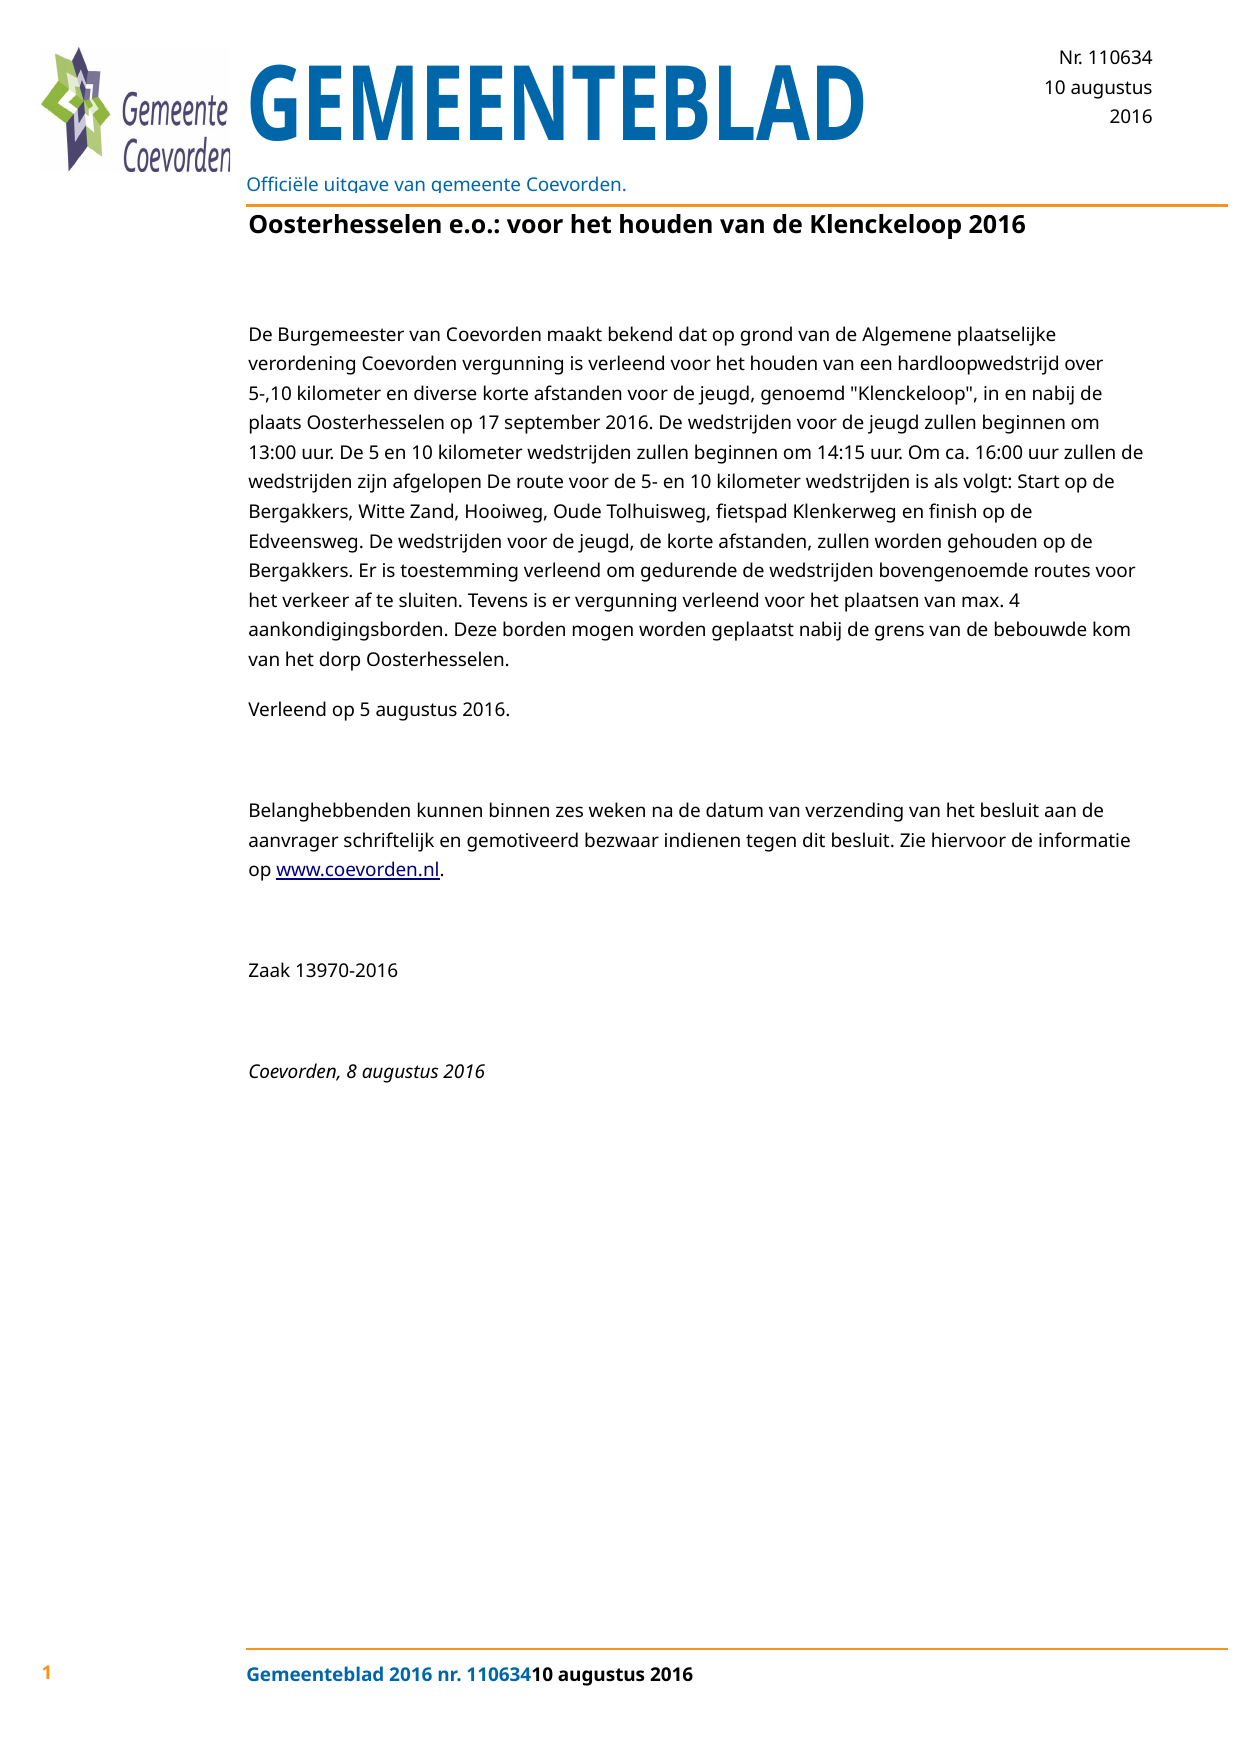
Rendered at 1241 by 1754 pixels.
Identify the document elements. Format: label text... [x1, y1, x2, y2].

picture [41, 47, 231, 172]
text De Burgemeester van Coevorden maakt bekend dat op grond van de Algemene plaatselijke verordening Coevorden vergunning is verleend voor het houden van een hardloopwedstrijd over 5-,10 kilometer en diverse korte afstanden voor de jeugd, genoemd "Klenckeloop", in en nabij de plaats Oosterhesselen op 17 september 2016. De wedstrijden voor de jeugd zullen beginnen om 13:00 uur. De 5 en 10 kilometer wedstrijden zullen beginnen om 14:15 uur. Om ca. 16:00 uur zullen de wedstrijden zijn afgelopen De route voor de 5- en 10 kilometer wedstrijden is als volgt: Start op de Bergakkers, Witte Zand, Hooiweg, Oude Tolhuisweg, fietspad Klenkerweg en finish op de Edveensweg. De wedstrijden voor de jeugd, de korte afstanden, zullen worden gehouden op de Bergakkers. Er is toestemming verleend om gedurende de wedstrijden bovengenoemde routes voor het verkeer af te sluiten. Tevens is er vergunning verleend voor het plaatsen van max. 4 aankondigingsborden. Deze borden mogen worden geplaatst nabij de grens van de bebouwde kom van het dorp Oosterhesselen. [248, 321, 1152, 672]
text Verleend op 5 augustus 2016. [248, 697, 1152, 722]
text Zaak 13970-2016 [248, 957, 1152, 983]
text Oosterhesselen e.o.: voor het houden van de Klenckeloop 2016 [248, 207, 1152, 241]
text Belanghebbenden kunnen binnen zes weken na de datum van verzending van het besluit aan de aanvrager schriftelijk en gemotiveerd bezwaar indienen tegen dit besluit. Zie hiervoor de informatie op www.coevorden.nl. [248, 797, 1152, 882]
text Coevorden, 8 augustus 2016 [248, 1058, 1152, 1084]
